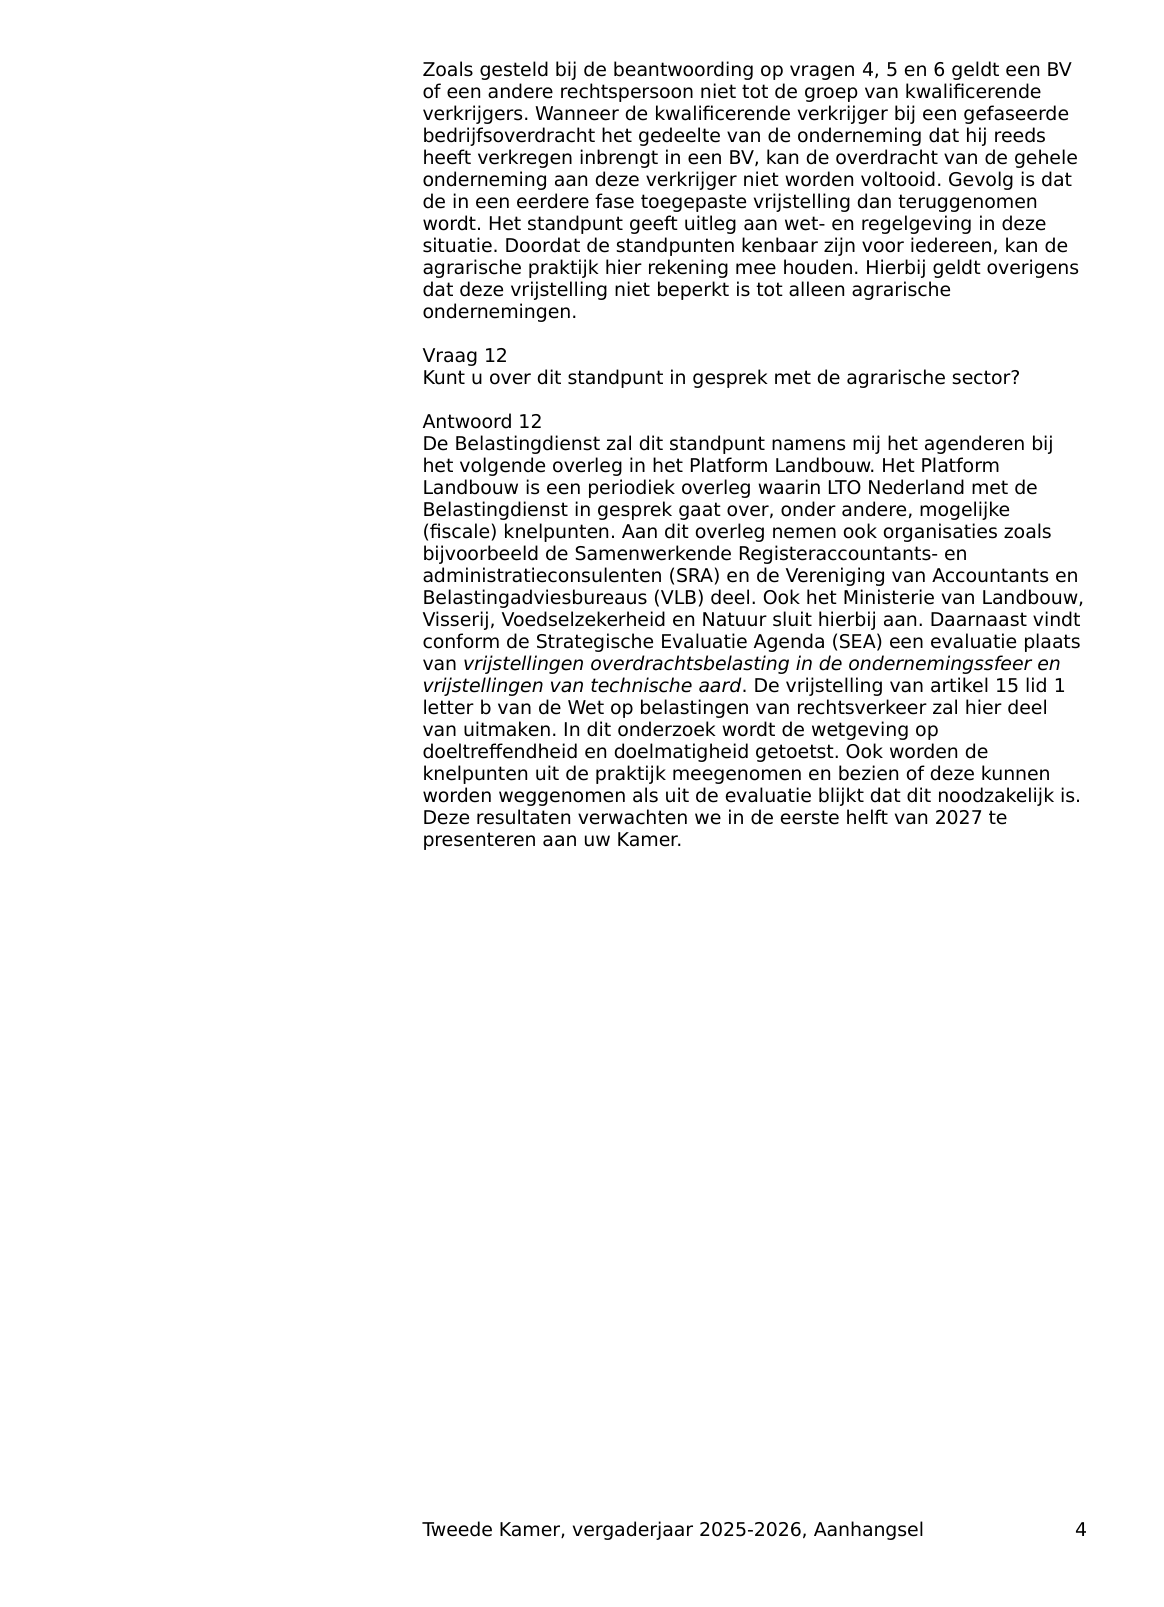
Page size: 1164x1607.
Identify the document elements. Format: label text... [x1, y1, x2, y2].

text Kunt u over dit standpunt in gesprek met de agrarische sector? [422, 367, 1087, 389]
text De Belastingdienst zal dit standpunt namens mij het agenderen bij het volgende overleg in het Platform Landbouw. Het Platform Landbouw is een periodiek overleg waarin LTO Nederland met de Belastingdienst in gesprek gaat over, onder andere, mogelijke (fiscale) knelpunten. Aan dit overleg nemen ook organisaties zoals bijvoorbeeld de Samenwerkende Registeraccountants- en administratieconsulenten (SRA) en de Vereniging van Accountants en Belastingadviesbureaus (VLB) deel. Ook het Ministerie van Landbouw, Visserij, Voedselzekerheid en Natuur sluit hierbij aan. Daarnaast vindt conform de Strategische Evaluatie Agenda (SEA) een evaluatie plaats van vrijstellingen overdrachtsbelasting in de ondernemingssfeer en vrijstellingen van technische aard. De vrijstelling van artikel 15 lid 1 letter b van de Wet op belastingen van rechtsverkeer zal hier deel van uitmaken. In dit onderzoek wordt de wetgeving op doeltreffendheid en doelmatigheid getoetst. Ook worden de knelpunten uit de praktijk meegenomen en bezien of deze kunnen worden weggenomen als uit de evaluatie blijkt dat dit noodzakelijk is. Deze resultaten verwachten we in de eerste helft van 2027 te presenteren aan uw Kamer. [422, 433, 1087, 851]
text Zoals gesteld bij de beantwoording op vragen 4, 5 en 6 geldt een BV of een andere rechtspersoon niet tot de groep van kwalificerende verkrijgers. Wanneer de kwalificerende verkrijger bij een gefaseerde bedrijfsoverdracht het gedeelte van de onderneming dat hij reeds heeft verkregen inbrengt in een BV, kan de overdracht van de gehele onderneming aan deze verkrijger niet worden voltooid. Gevolg is dat de in een eerdere fase toegepaste vrijstelling dan teruggenomen wordt. Het standpunt geeft uitleg aan wet- en regelgeving in deze situatie. Doordat de standpunten kenbaar zijn voor iedereen, kan de agrarische praktijk hier rekening mee houden. Hierbij geldt overigens dat deze vrijstelling niet beperkt is tot alleen agrarische ondernemingen. [422, 59, 1087, 323]
text Vraag 12 [422, 345, 1087, 367]
text Antwoord 12 [422, 411, 1087, 433]
